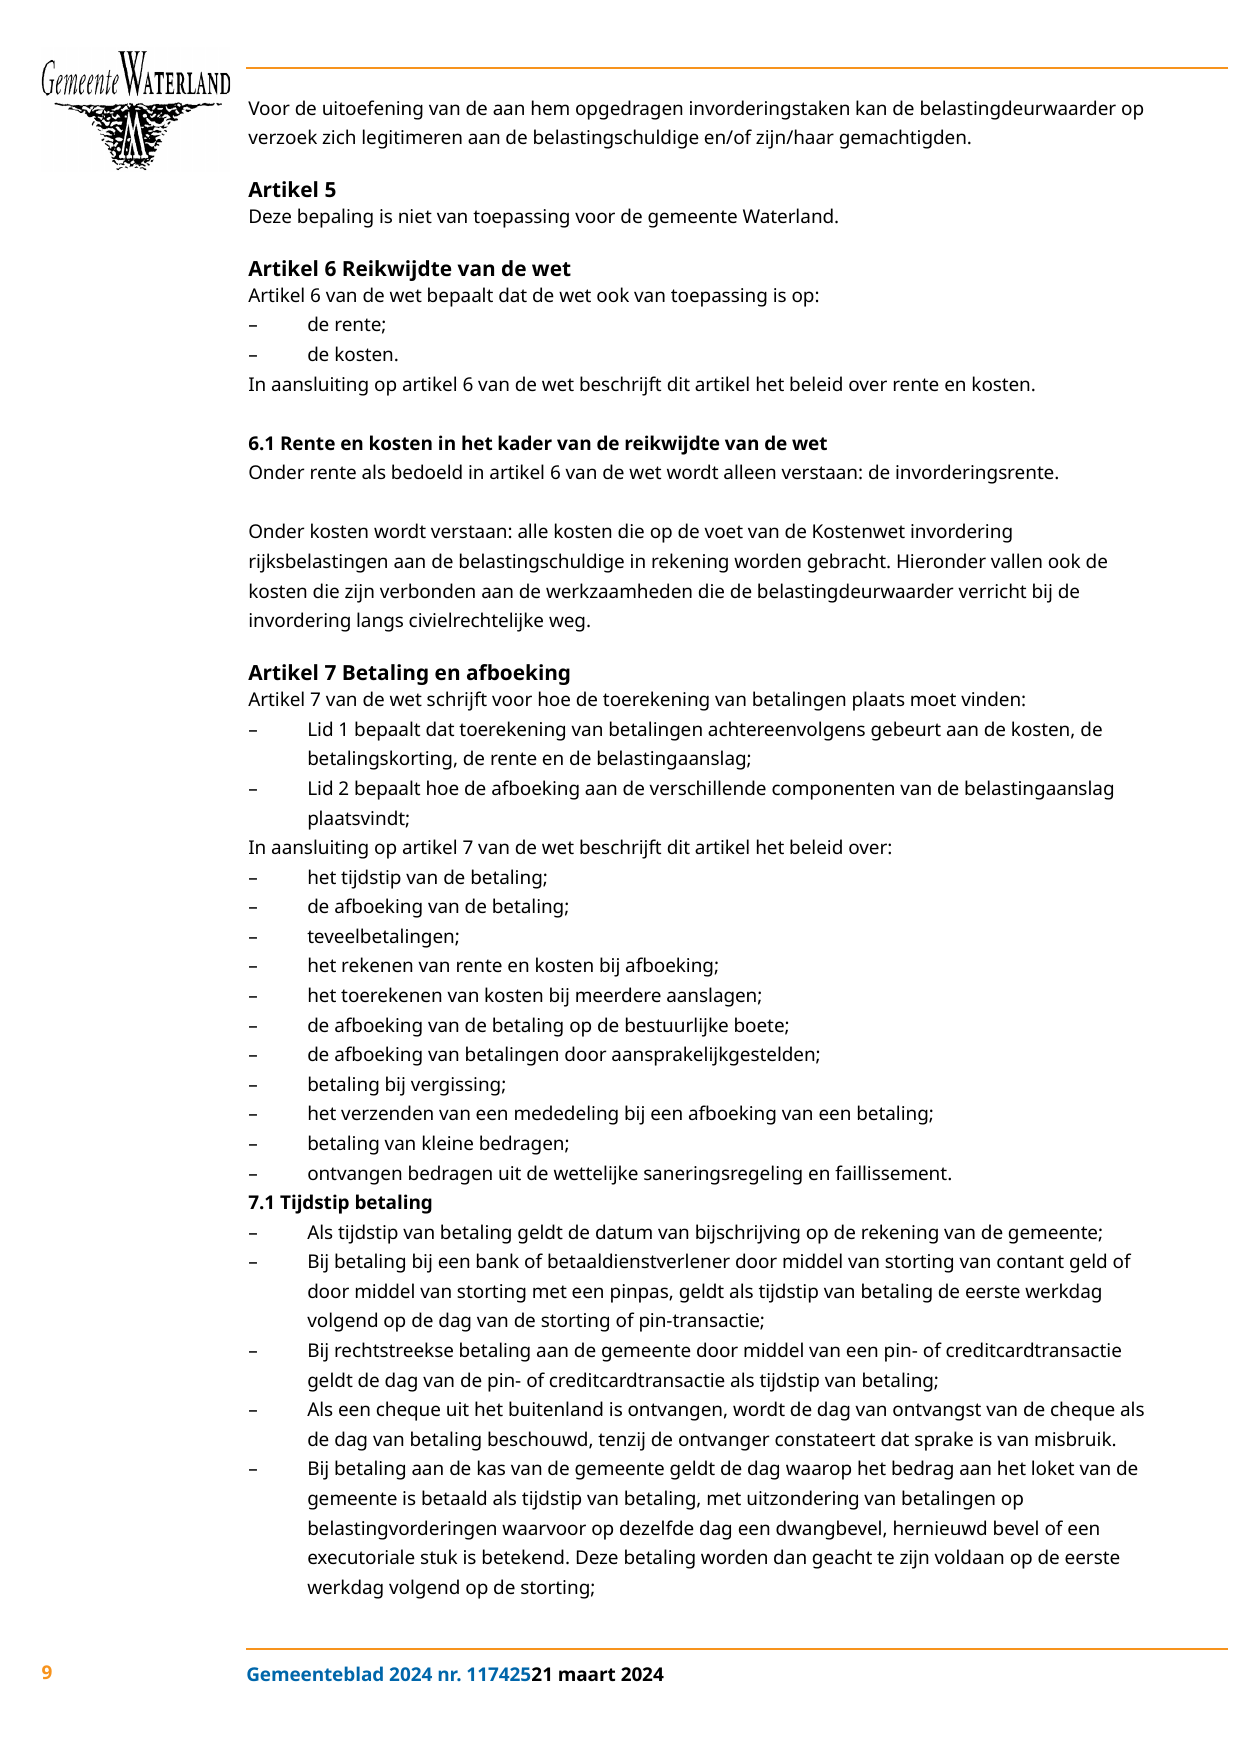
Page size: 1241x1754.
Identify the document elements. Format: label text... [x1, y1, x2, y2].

text Voor de uitoefening van de aan hem opgedragen invorderingstaken kan de belastingdeurwaarder op verzoek zich legitimeren aan de belastingschuldige en/of zijn/haar gemachtigden. [248, 95, 1152, 150]
list Bij betaling bij een bank of betaaldienstverlener door middel van storting van contant geld of door middel van storting met een pinpas, geldt als tijdstip van betaling de eerste werkdag volgend op de dag van de storting of pin-transactie; [248, 1248, 1152, 1333]
text 7.1 Tijdstip betaling [248, 1189, 1152, 1215]
list de kosten. [248, 341, 1152, 367]
list Als een cheque uit het buitenland is ontvangen, wordt de dag van ontvangst van de cheque als de dag van betaling beschouwd, tenzij de ontvanger constateert dat sprake is van misbruik. [248, 1396, 1152, 1452]
text Artikel 6 Reikwijdte van de wet [248, 254, 1152, 282]
text Onder rente als bedoeld in artikel 6 van de wet wordt alleen verstaan: de invorderingsrente. [248, 459, 1152, 485]
text Deze bepaling is niet van toepassing voor de gemeente Waterland. [248, 203, 1152, 229]
list betaling bij vergissing; [248, 1071, 1152, 1097]
list betaling van kleine bedragen; [248, 1130, 1152, 1156]
picture [41, 47, 231, 172]
list Lid 2 bepaalt hoe de afboeking aan de verschillende componenten van de belastingaanslag plaatsvindt; [248, 775, 1152, 830]
text Onder kosten wordt verstaan: alle kosten die op de voet van de Kostenwet invordering rijksbelastingen aan de belastingschuldige in rekening worden gebracht. Hieronder vallen ook de kosten die zijn verbonden aan de werkzaamheden die de belastingdeurwaarder verricht bij de invordering langs civielrechtelijke weg. [248, 519, 1152, 633]
list Bij rechtstreekse betaling aan de gemeente door middel van een pin- of creditcardtransactie geldt de dag van de pin- of creditcardtransactie als tijdstip van betaling; [248, 1337, 1152, 1392]
list Als tijdstip van betaling geldt de datum van bijschrijving op de rekening van de gemeente; [248, 1219, 1152, 1244]
list het verzenden van een mededeling bij een afboeking van een betaling; [248, 1101, 1152, 1126]
text In aansluiting op artikel 6 van de wet beschrijft dit artikel het beleid over rente en kosten. [248, 371, 1152, 397]
text Artikel 6 van de wet bepaalt dat de wet ook van toepassing is op: [248, 282, 1152, 308]
list het toerekenen van kosten bij meerdere aanslagen; [248, 982, 1152, 1008]
list de afboeking van betalingen door aansprakelijkgestelden; [248, 1041, 1152, 1067]
text Artikel 7 van de wet schrijft voor hoe de toerekening van betalingen plaats moet vinden: [248, 686, 1152, 712]
list de rente; [248, 312, 1152, 337]
list Lid 1 bepaalt dat toerekening van betalingen achtereenvolgens gebeurt aan de kosten, de betalingskorting, de rente en de belastingaanslag; [248, 716, 1152, 771]
list de afboeking van de betaling; [248, 893, 1152, 919]
list Bij betaling aan de kas van de gemeente geldt de dag waarop het bedrag aan het loket van de gemeente is betaald als tijdstip van betaling, met uitzondering van betalingen op belastingvorderingen waarvoor op dezelfde dag een dwangbevel, hernieuwd bevel of een executoriale stuk is betekend. Deze betaling worden dan geacht te zijn voldaan op de eerste werkdag volgend op de storting; [248, 1456, 1152, 1599]
text In aansluiting op artikel 7 van de wet beschrijft dit artikel het beleid over: [248, 834, 1152, 860]
list het rekenen van rente en kosten bij afboeking; [248, 953, 1152, 978]
list teveelbetalingen; [248, 923, 1152, 949]
list de afboeking van de betaling op de bestuurlijke boete; [248, 1012, 1152, 1037]
list het tijdstip van de betaling; [248, 864, 1152, 889]
list ontvangen bedragen uit de wettelijke saneringsregeling en faillissement. [248, 1160, 1152, 1185]
text 6.1 Rente en kosten in het kader van de reikwijdte van de wet [248, 430, 1152, 456]
text Artikel 5 [248, 175, 1152, 203]
text Artikel 7 Betaling en afboeking [248, 658, 1152, 686]
